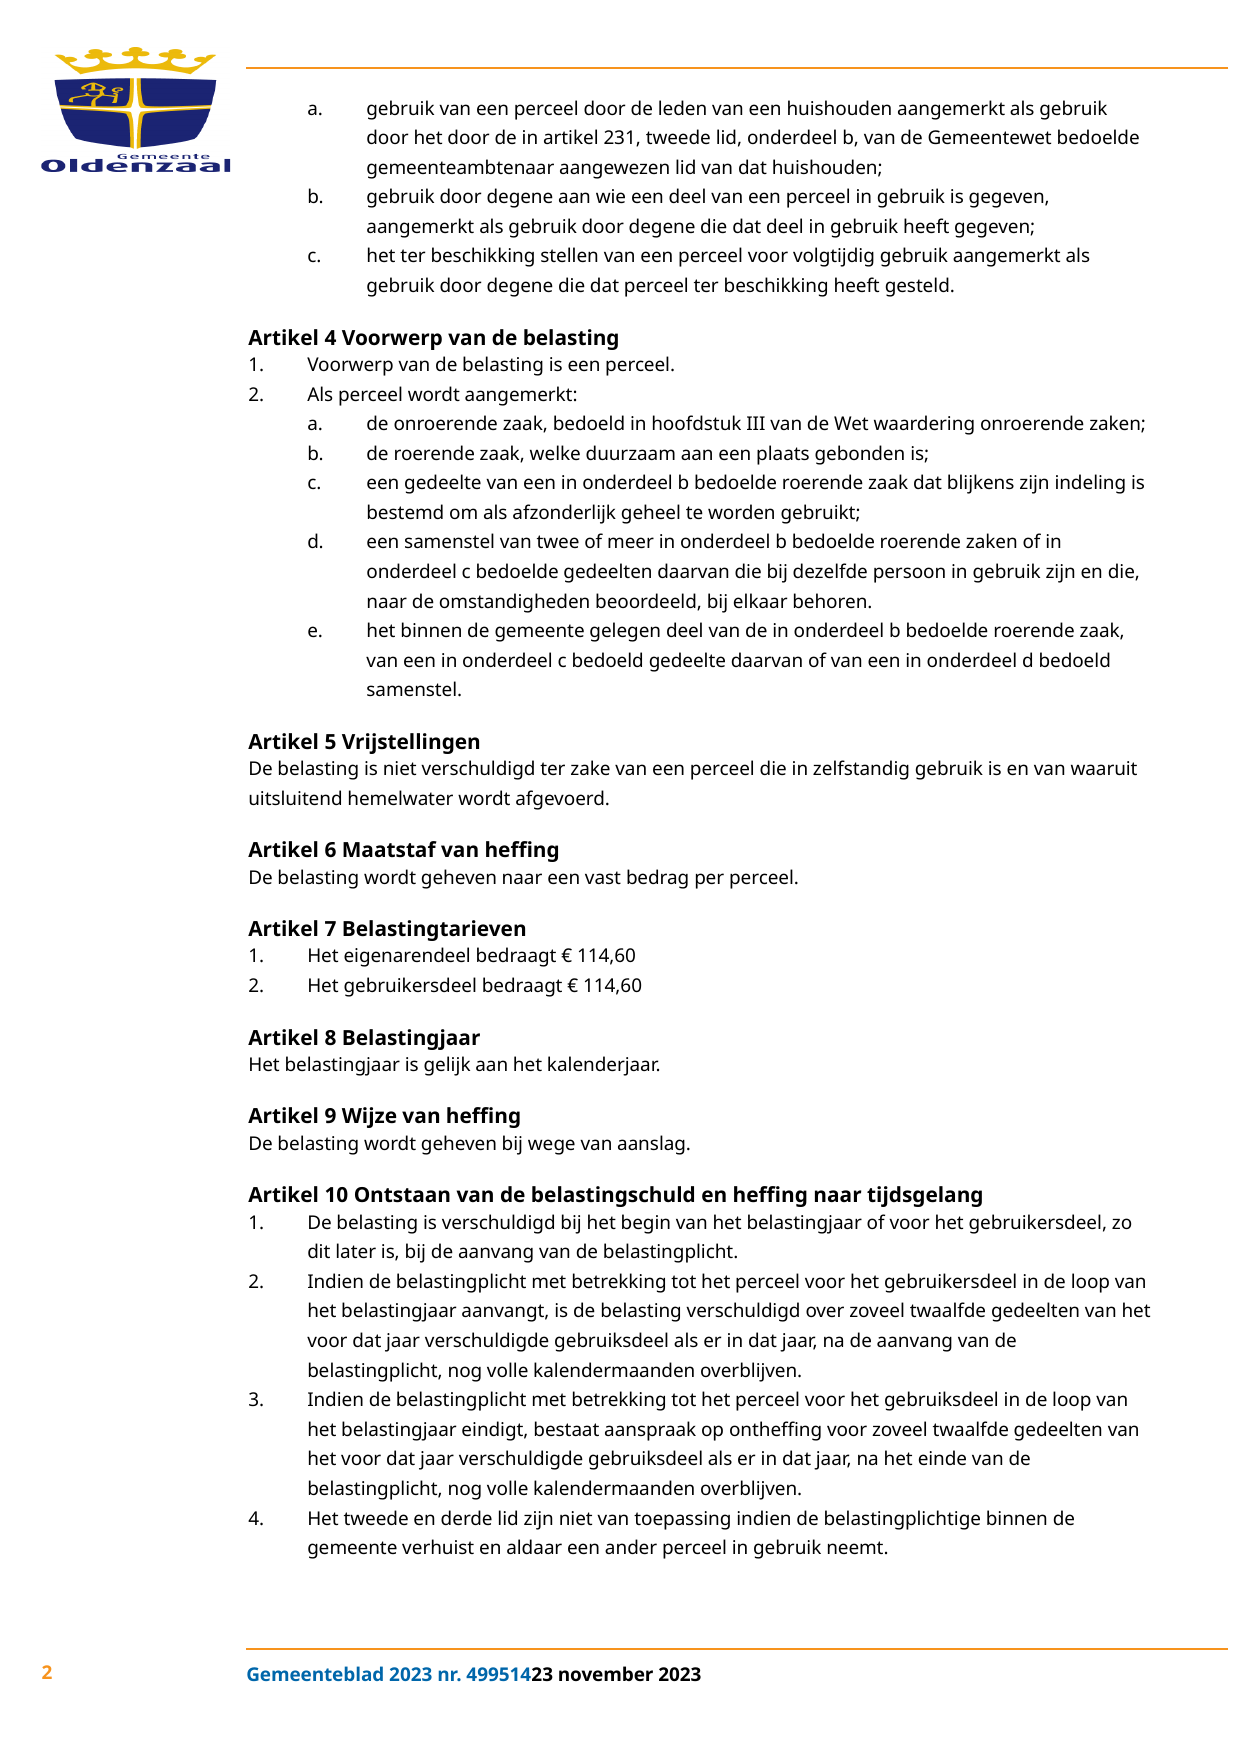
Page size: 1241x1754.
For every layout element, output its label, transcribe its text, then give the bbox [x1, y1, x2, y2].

list Indien de belastingplicht met betrekking tot het perceel voor het gebruiksdeel in de loop van het belastingjaar eindigt, bestaat aanspraak op ontheffing voor zoveel twaalfde gedeelten van het voor dat jaar verschuldigde gebruiksdeel als er in dat jaar, na het einde van de belastingplicht, nog volle kalendermaanden overblijven. [248, 1386, 1152, 1501]
list de onroerende zaak, bedoeld in hoofdstuk III van de Wet waardering onroerende zaken; [307, 410, 1152, 436]
text Artikel 10 Ontstaan van de belastingschuld en heffing naar tijdsgelang [248, 1180, 1152, 1209]
list Voorwerp van de belasting is een perceel. [248, 351, 1152, 377]
text De belasting wordt geheven bij wege van aanslag. [248, 1130, 1152, 1156]
picture [41, 47, 231, 172]
text De belasting is niet verschuldigd ter zake van een perceel die in zelfstandig gebruik is en van waaruit uitsluitend hemelwater wordt afgevoerd. [248, 755, 1152, 811]
list het ter beschikking stellen van een perceel voor volgtijdig gebruik aangemerkt als gebruik door degene die dat perceel ter beschikking heeft gesteld. [307, 243, 1152, 298]
text Artikel 5 Vrijstellingen [248, 727, 1152, 755]
list gebruik door degene aan wie een deel van een perceel in gebruik is gegeven, aangemerkt als gebruik door degene die dat deel in gebruik heeft gegeven; [307, 183, 1152, 239]
list het binnen de gemeente gelegen deel van de in onderdeel b bedoelde roerende zaak, van een in onderdeel c bedoeld gedeelte daarvan of van een in onderdeel d bedoeld samenstel. [307, 617, 1152, 702]
list een samenstel van twee of meer in onderdeel b bedoelde roerende zaken of in onderdeel c bedoelde gedeelten daarvan die bij dezelfde persoon in gebruik zijn en die, naar de omstandigheden beoordeeld, bij elkaar behoren. [307, 529, 1152, 613]
text Artikel 7 Belastingtarieven [248, 914, 1152, 943]
list Als perceel wordt aangemerkt: [248, 381, 1152, 406]
text Artikel 9 Wijze van heffing [248, 1102, 1152, 1130]
list gebruik van een perceel door de leden van een huishouden aangemerkt als gebruik door het door de in artikel 231, tweede lid, onderdeel b, van de Gemeentewet bedoelde gemeenteambtenaar aangewezen lid van dat huishouden; [307, 95, 1152, 180]
list De belasting is verschuldigd bij het begin van het belastingjaar of voor het gebruikersdeel, zo dit later is, bij de aanvang van de belastingplicht. [248, 1209, 1152, 1264]
list Het eigenarendeel bedraagt € 114,60 [248, 943, 1152, 968]
list Indien de belastingplicht met betrekking tot het perceel voor het gebruikersdeel in de loop van het belastingjaar aanvangt, is de belasting verschuldigd over zoveel twaalfde gedeelten van het voor dat jaar verschuldigde gebruiksdeel als er in dat jaar, na de aanvang van de belastingplicht, nog volle kalendermaanden overblijven. [248, 1268, 1152, 1382]
text Artikel 6 Maatstaf van heffing [248, 835, 1152, 864]
text Artikel 8 Belastingjaar [248, 1023, 1152, 1051]
list Het gebruikersdeel bedraagt € 114,60 [248, 972, 1152, 998]
text De belasting wordt geheven naar een vast bedrag per perceel. [248, 864, 1152, 889]
text Het belastingjaar is gelijk aan het kalenderjaar. [248, 1051, 1152, 1077]
list Het tweede en derde lid zijn niet van toepassing indien de belastingplichtige binnen de gemeente verhuist en aldaar een ander perceel in gebruik neemt. [248, 1505, 1152, 1560]
list een gedeelte van een in onderdeel b bedoelde roerende zaak dat blijkens zijn indeling is bestemd om als afzonderlijk geheel te worden gebruikt; [307, 469, 1152, 525]
text Artikel 4 Voorwerp van de belasting [248, 323, 1152, 351]
list de roerende zaak, welke duurzaam aan een plaats gebonden is; [307, 440, 1152, 466]
